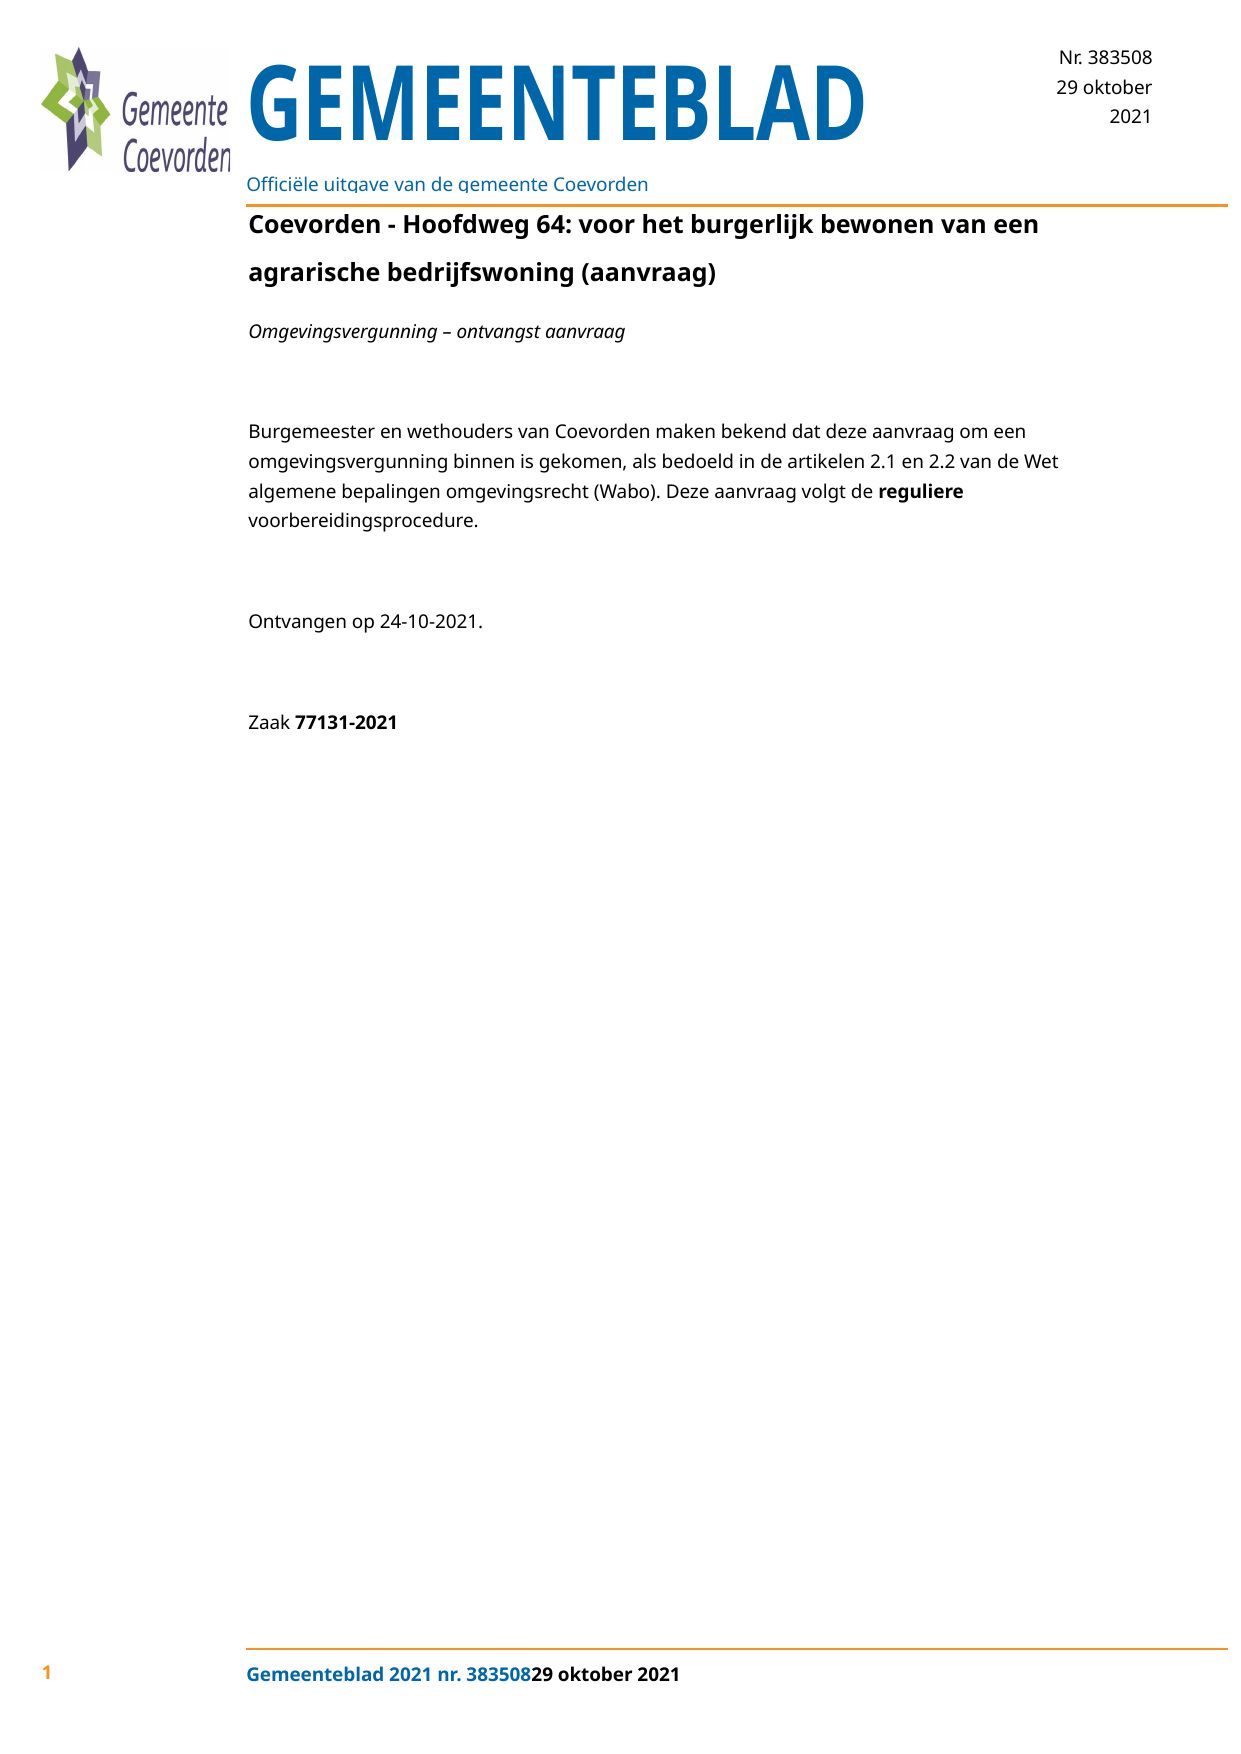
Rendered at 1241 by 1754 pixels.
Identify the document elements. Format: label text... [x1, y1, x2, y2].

picture [41, 47, 231, 172]
text Burgemeester en wethouders van Coevorden maken bekend dat deze aanvraag om een omgevingsvergunning binnen is gekomen, als bedoeld in de artikelen 2.1 en 2.2 van de Wet algemene bepalingen omgevingsrecht (Wabo). Deze aanvraag volgt de reguliere voorbereidingsprocedure. [248, 419, 1152, 533]
text Omgevingsvergunning – ontvangst aanvraag [248, 318, 1152, 344]
text Ontvangen op 24-10-2021. [248, 608, 1152, 634]
text Zaak 77131-2021 [248, 709, 1152, 735]
text Coevorden - Hoofdweg 64: voor het burgerlijk bewonen van een agrarische bedrijfswoning (aanvraag) [248, 207, 1152, 288]
